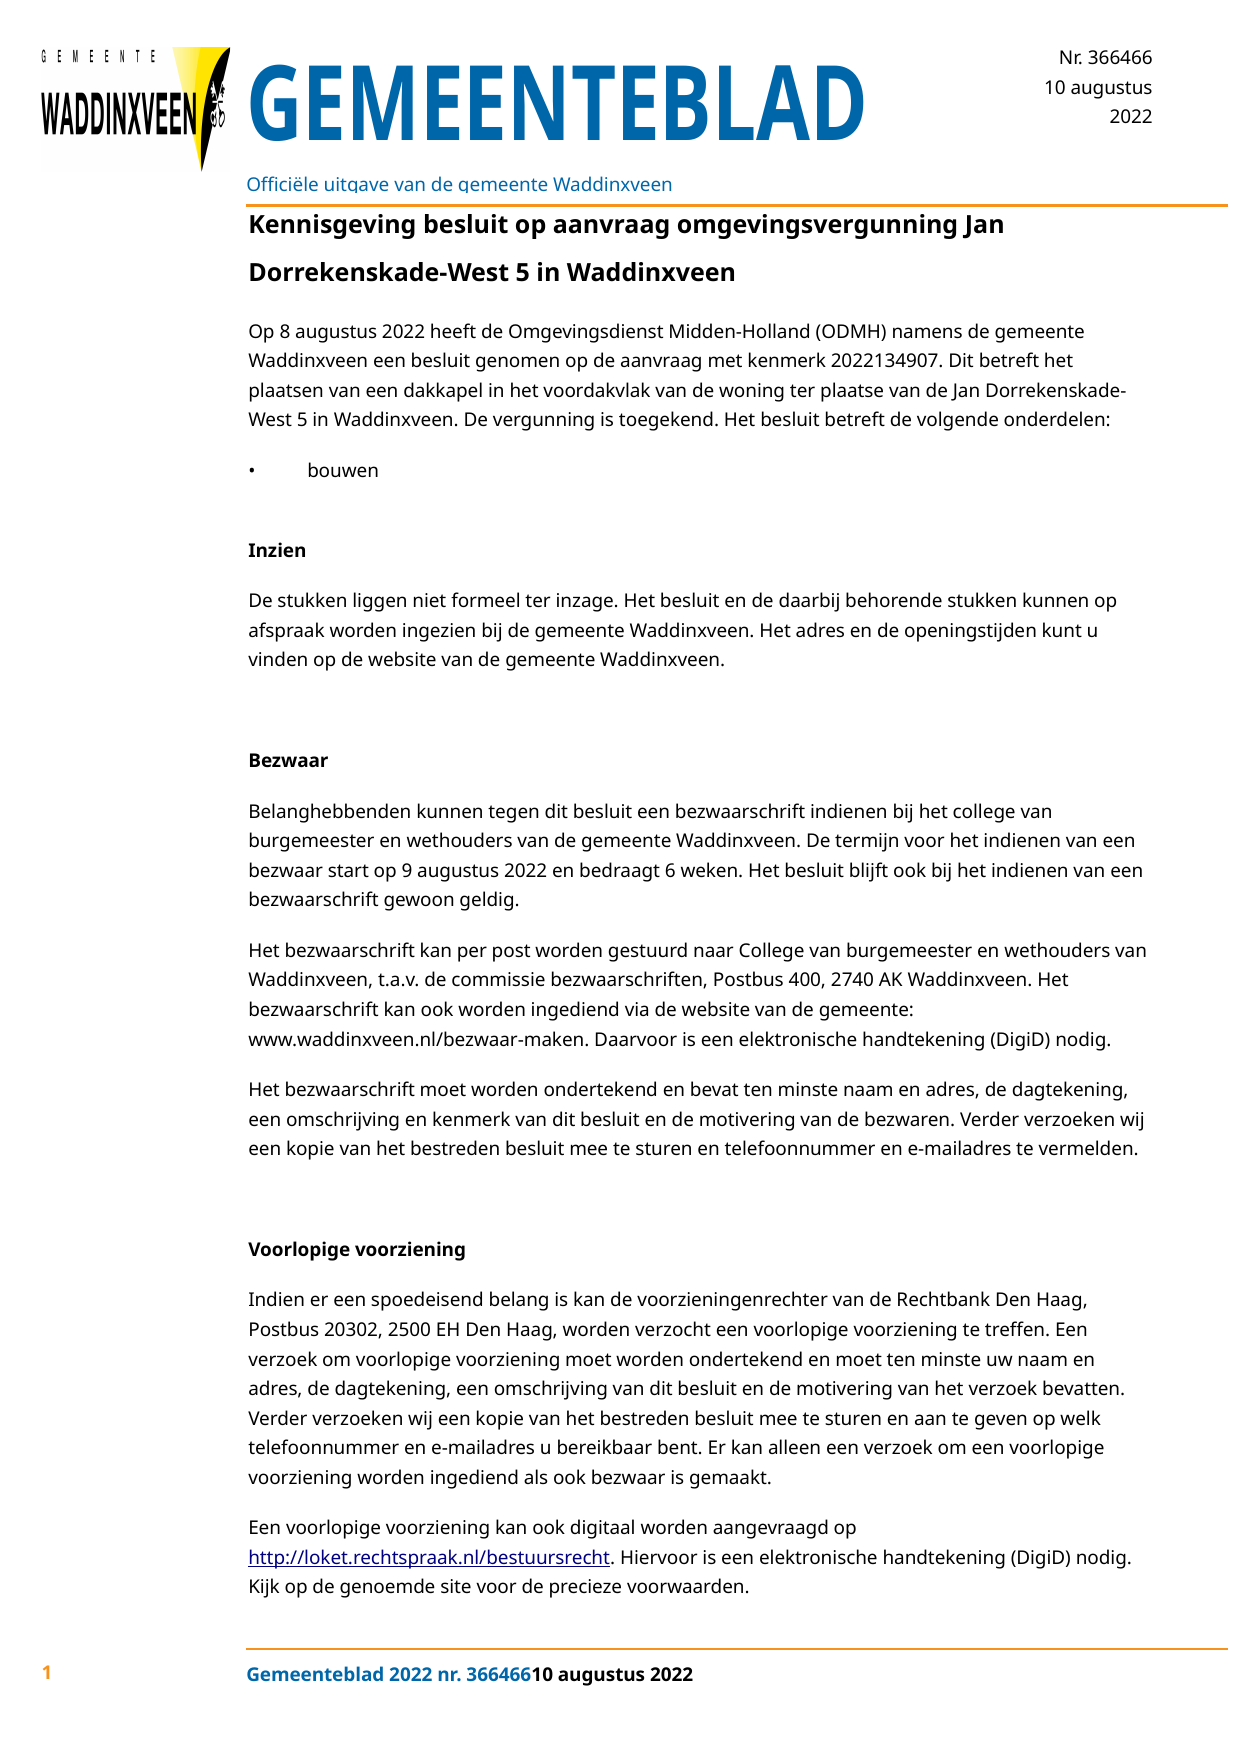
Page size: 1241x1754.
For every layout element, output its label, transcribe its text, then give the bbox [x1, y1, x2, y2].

text Op 8 augustus 2022 heeft de Omgevingsdienst Midden-Holland (ODMH) namens de gemeente Waddinxveen een besluit genomen op de aanvraag met kenmerk 2022134907. Dit betreft het plaatsen van een dakkapel in het voordakvlak van de woning ter plaatse van de Jan Dorrekenskade-West 5 in Waddinxveen. De vergunning is toegekend. Het besluit betreft de volgende onderdelen: [248, 318, 1152, 432]
text Inzien [248, 537, 1152, 563]
text Het bezwaarschrift kan per post worden gestuurd naar College van burgemeester en wethouders van Waddinxveen, t.a.v. de commissie bezwaarschriften, Postbus 400, 2740 AK Waddinxveen. Het bezwaarschrift kan ook worden ingediend via de website van de gemeente: www.waddinxveen.nl/bezwaar-maken. Daarvoor is een elektronische handtekening (DigiD) nodig. [248, 937, 1152, 1052]
text Kennisgeving besluit op aanvraag omgevingsvergunning Jan Dorrekenskade-West 5 in Waddinxveen [248, 207, 1152, 288]
text Indien er een spoedeisend belang is kan de voorzieningenrechter van de Rechtbank Den Haag, Postbus 20302, 2500 EH Den Haag, worden verzocht een voorlopige voorziening te treffen. Een verzoek om voorlopige voorziening moet worden ondertekend en moet ten minste uw naam en adres, de dagtekening, een omschrijving van dit besluit en de motivering van het verzoek bevatten. Verder verzoeken wij een kopie van het bestreden besluit mee te sturen en aan te geven op welk telefoonnummer en e-mailadres u bereikbaar bent. Er kan alleen een verzoek om een voorlopige voorziening worden ingediend als ook bezwaar is gemaakt. [248, 1287, 1152, 1490]
text Belanghebbenden kunnen tegen dit besluit een bezwaarschrift indienen bij het college van burgemeester en wethouders van de gemeente Waddinxveen. De termijn voor het indienen van een bezwaar start op 9 augustus 2022 en bedraagt 6 weken. Het besluit blijft ook bij het indienen van een bezwaarschrift gewoon geldig. [248, 798, 1152, 912]
list bouwen [248, 457, 1152, 483]
picture [41, 47, 231, 172]
text Bezwaar [248, 747, 1152, 773]
text Voorlopige voorziening [248, 1236, 1152, 1262]
text De stukken liggen niet formeel ter inzage. Het besluit en de daarbij behorende stukken kunnen op afspraak worden ingezien bij de gemeente Waddinxveen. Het adres en de openingstijden kunt u vinden op de website van de gemeente Waddinxveen. [248, 587, 1152, 672]
text Een voorlopige voorziening kan ook digitaal worden aangevraagd op http://loket.rechtspraak.nl/bestuursrecht. Hiervoor is een elektronische handtekening (DigiD) nodig. Kijk op de genoemde site voor de precieze voorwaarden. [248, 1514, 1152, 1599]
text Het bezwaarschrift moet worden ondertekend en bevat ten minste naam en adres, de dagtekening, een omschrijving en kenmerk van dit besluit en de motivering van de bezwaren. Verder verzoeken wij een kopie van het bestreden besluit mee te sturen en telefoonnummer en e-mailadres te vermelden. [248, 1076, 1152, 1161]
